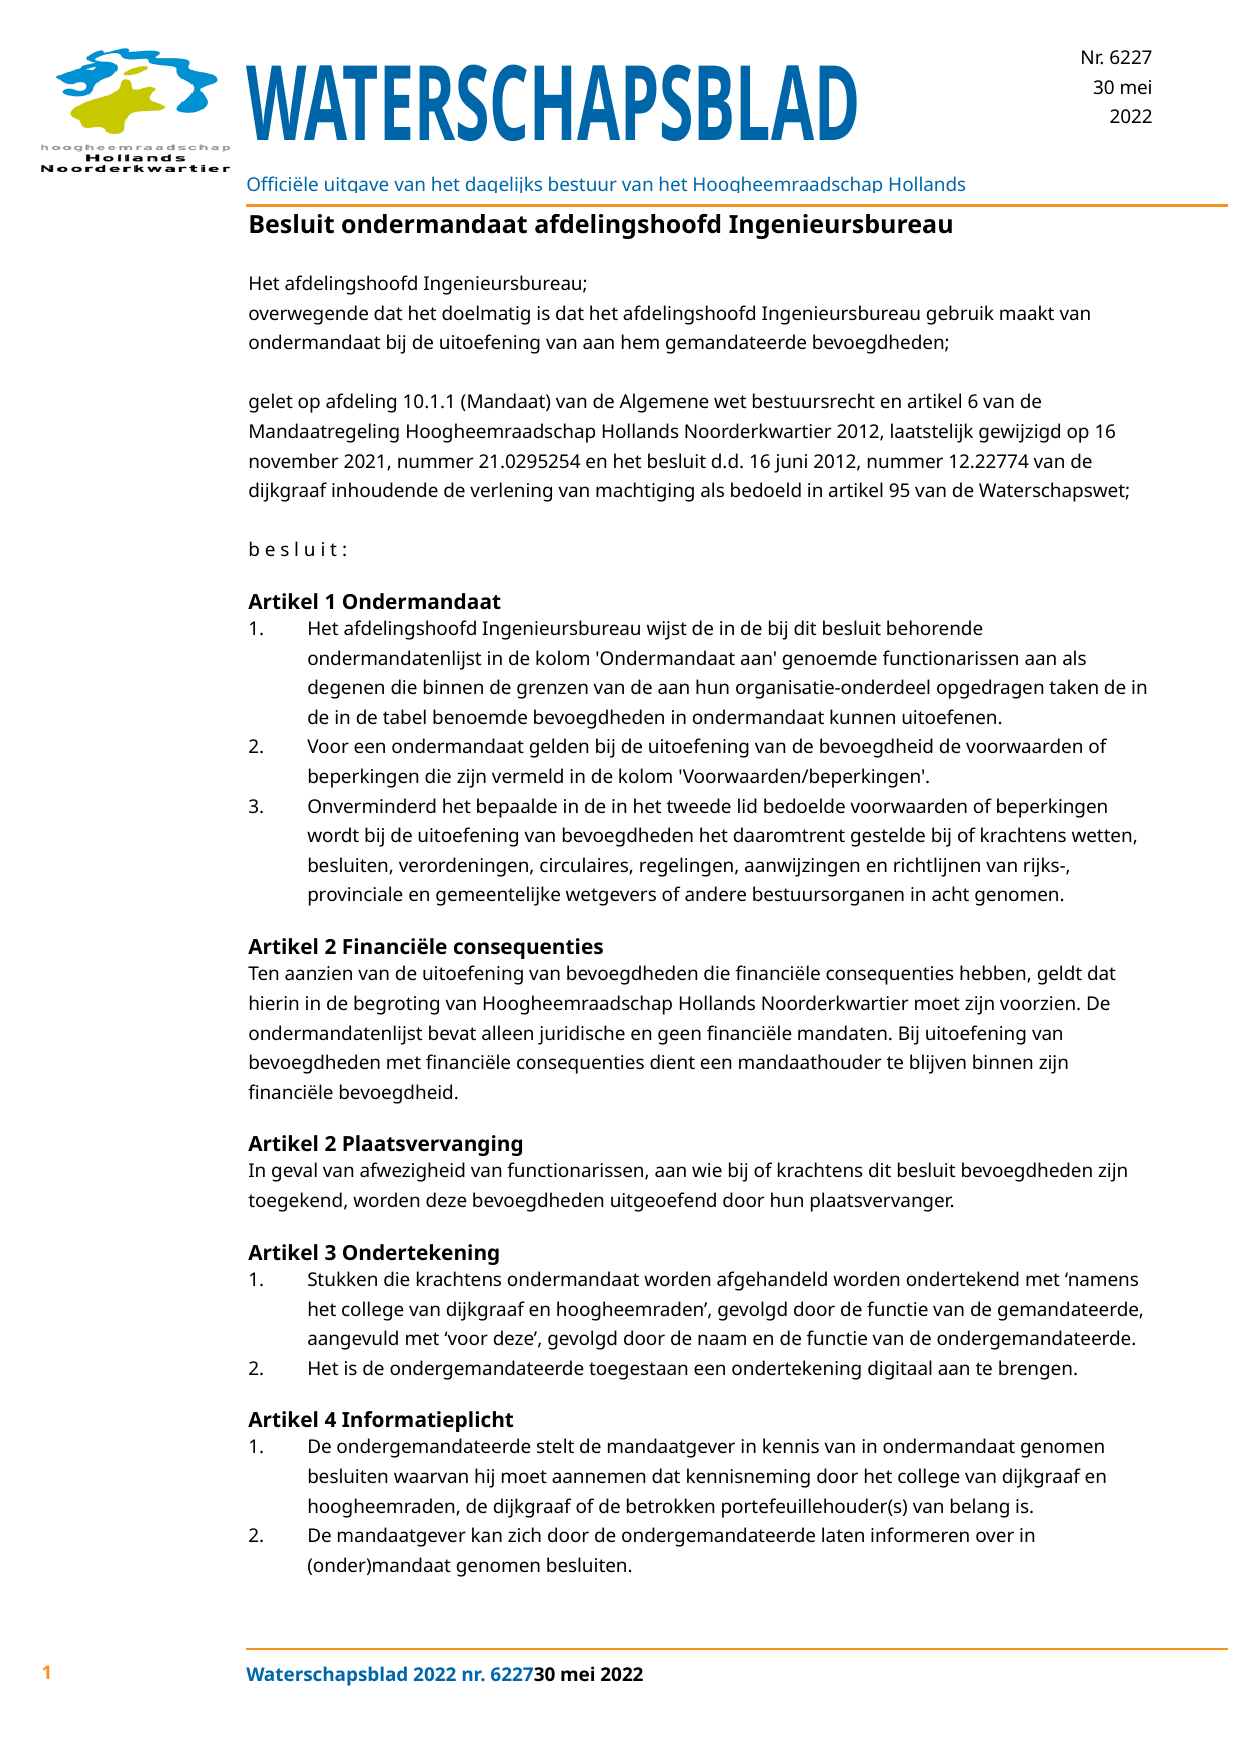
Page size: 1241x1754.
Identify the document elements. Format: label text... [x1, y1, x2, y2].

text In geval van afwezigheid van functionarissen, aan wie bij of krachtens dit besluit bevoegdheden zijn toegekend, worden deze bevoegdheden uitgeoefend door hun plaatsvervanger. [248, 1158, 1152, 1213]
text overwegende dat het doelmatig is dat het afdelingshoofd Ingenieursbureau gebruik maakt van ondermandaat bij de uitoefening van aan hem gemandateerde bevoegdheden; [248, 300, 1152, 355]
picture [41, 47, 231, 172]
text Artikel 2 Plaatsvervanging [248, 1129, 1152, 1158]
text Artikel 2 Financiële consequenties [248, 932, 1152, 961]
text b e s l u i t : [248, 537, 1152, 562]
list Voor een ondermandaat gelden bij de uitoefening van de bevoegdheid de voorwaarden of beperkingen die zijn vermeld in de kolom 'Voorwaarden/beperkingen'. [248, 734, 1152, 789]
list Onverminderd het bepaalde in de in het tweede lid bedoelde voorwaarden of beperkingen wordt bij de uitoefening van bevoegdheden het daaromtrent gestelde bij of krachtens wetten, besluiten, verordeningen, circulaires, regelingen, aanwijzingen en richtlijnen van rijks-, provinciale en gemeentelijke wetgevers of andere bestuursorganen in acht genomen. [248, 793, 1152, 907]
list De ondergemandateerde stelt de mandaatgever in kennis van in ondermandaat genomen besluiten waarvan hij moet aannemen dat kennisneming door het college van dijkgraaf en hoogheemraden, de dijkgraaf of de betrokken portefeuillehouder(s) van belang is. [248, 1434, 1152, 1519]
text Artikel 3 Ondertekening [248, 1238, 1152, 1266]
text Artikel 1 Ondermandaat [248, 587, 1152, 615]
text Het afdelingshoofd Ingenieursbureau; [248, 270, 1152, 296]
text Ten aanzien van de uitoefening van bevoegdheden die financiële consequenties hebben, geldt dat hierin in de begroting van Hoogheemraadschap Hollands Noorderkwartier moet zijn voorzien. De ondermandatenlijst bevat alleen juridische en geen financiële mandaten. Bij uitoefening van bevoegdheden met financiële consequenties dient een mandaathouder te blijven binnen zijn financiële bevoegdheid. [248, 961, 1152, 1104]
text Artikel 4 Informatieplicht [248, 1405, 1152, 1434]
text gelet op afdeling 10.1.1 (Mandaat) van de Algemene wet bestuursrecht en artikel 6 van de Mandaatregeling Hoogheemraadschap Hollands Noorderkwartier 2012, laatstelijk gewijzigd op 16 november 2021, nummer 21.0295254 en het besluit d.d. 16 juni 2012, nummer 12.22774 van de dijkgraaf inhoudende de verlening van machtiging als bedoeld in artikel 95 van de Waterschapswet; [248, 389, 1152, 503]
list Het is de ondergemandateerde toegestaan een ondertekening digitaal aan te brengen. [248, 1355, 1152, 1381]
list De mandaatgever kan zich door de ondergemandateerde laten informeren over in (onder)mandaat genomen besluiten. [248, 1522, 1152, 1578]
text Besluit ondermandaat afdelingshoofd Ingenieursbureau [248, 207, 1152, 241]
list Het afdelingshoofd Ingenieursbureau wijst de in de bij dit besluit behorende ondermandatenlijst in de kolom 'Ondermandaat aan' genoemde functionarissen aan als degenen die binnen de grenzen van de aan hun organisatie-onderdeel opgedragen taken de in de in de tabel benoemde bevoegdheden in ondermandaat kunnen uitoefenen. [248, 615, 1152, 730]
list Stukken die krachtens ondermandaat worden afgehandeld worden ondertekend met ‘namens het college van dijkgraaf en hoogheemraden’, gevolgd door de functie van de gemandateerde, aangevuld met ‘voor deze’, gevolgd door de naam en de functie van de ondergemandateerde. [248, 1266, 1152, 1351]
